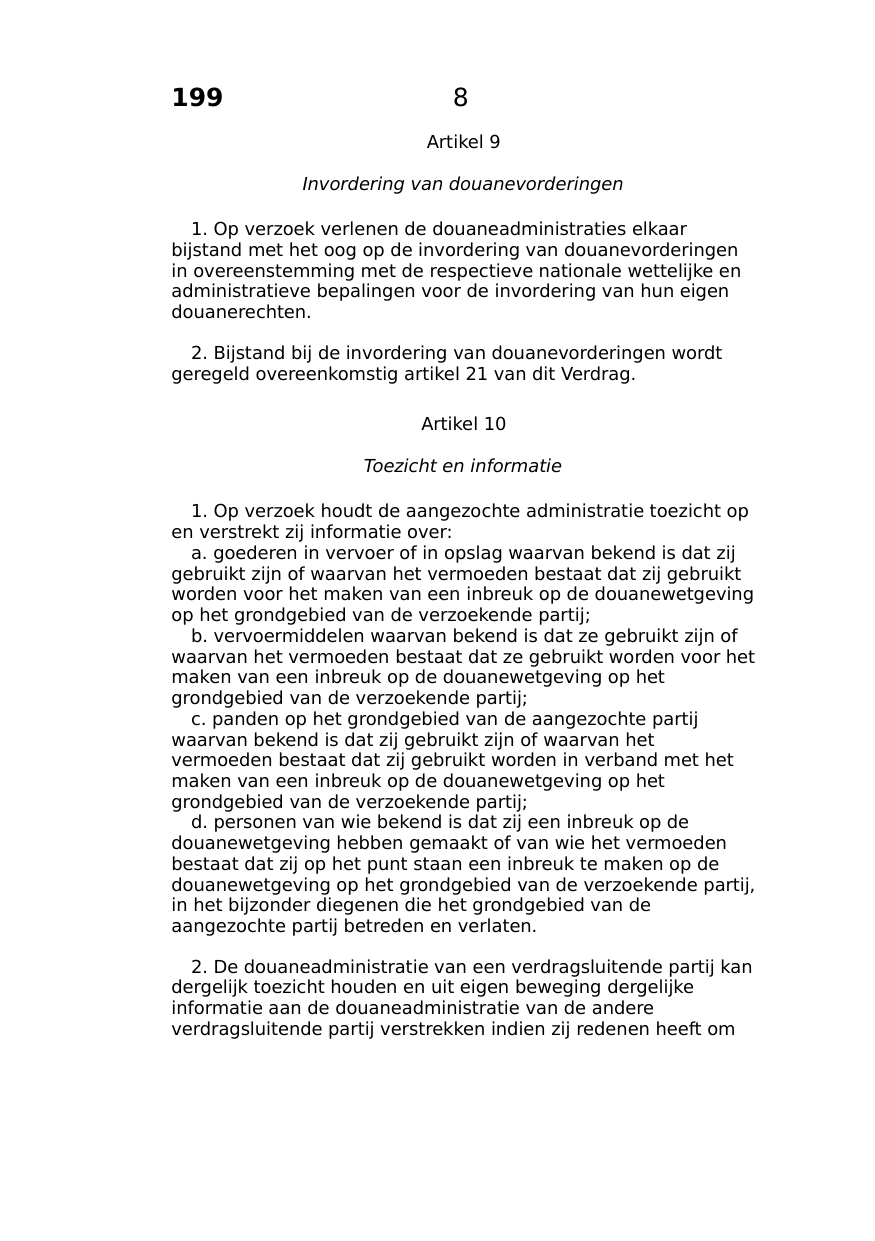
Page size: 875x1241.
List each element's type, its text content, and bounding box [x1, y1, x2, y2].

text a. goederen in vervoer of in opslag waarvan bekend is dat zij gebruikt zijn of waarvan het vermoeden bestaat dat zij gebruikt worden voor het maken van een inbreuk op de douanewetgeving op het grondgebied van de verzoekende partij; [171, 543, 756, 626]
text 1. Op verzoek houdt de aangezochte administratie toezicht op en verstrekt zij informatie over: [171, 501, 756, 543]
text c. panden op het grondgebied van de aangezochte partij waarvan bekend is dat zij gebruikt zijn of waarvan het vermoeden bestaat dat zij gebruikt worden in verband met het maken van een inbreuk op de douanewetgeving op het grondgebied van de verzoekende partij; [171, 709, 756, 812]
text 2. Bijstand bij de invordering van douanevorderingen wordt geregeld overeenkomstig artikel 21 van dit Verdrag. [171, 343, 756, 384]
text b. vervoermiddelen waarvan bekend is dat ze gebruikt zijn of waarvan het vermoeden bestaat dat ze gebruikt worden voor het maken van een inbreuk op de douanewetgeving op het grondgebied van de verzoekende partij; [171, 626, 756, 709]
text 2. De douaneadministratie van een verdragsluitende partij kan dergelijk toezicht houden en uit eigen beweging dergelijke informatie aan de douaneadministratie van de andere verdragsluitende partij verstrekken indien zij redenen heeft om [171, 957, 756, 1039]
text d. personen van wie bekend is dat zij een inbreuk op de douanewetgeving hebben gemaakt of van wie het vermoeden bestaat dat zij op het punt staan een inbreuk te maken op de douanewetgeving op het grondgebied van de verzoekende partij, in het bijzonder diegenen die het grondgebied van de aangezochte partij betreden en verlaten. [171, 812, 756, 937]
text 1. Op verzoek verlenen de douaneadministraties elkaar bijstand met het oog op de invordering van douanevorderingen in overeenstemming met de respectieve nationale wettelijke en administratieve bepalingen voor de invordering van hun eigen douanerechten. [171, 219, 756, 323]
subtitle Artikel 9 Invordering van douanevorderingen [171, 132, 756, 194]
subtitle Artikel 10 Toezicht en informatie [171, 414, 756, 476]
